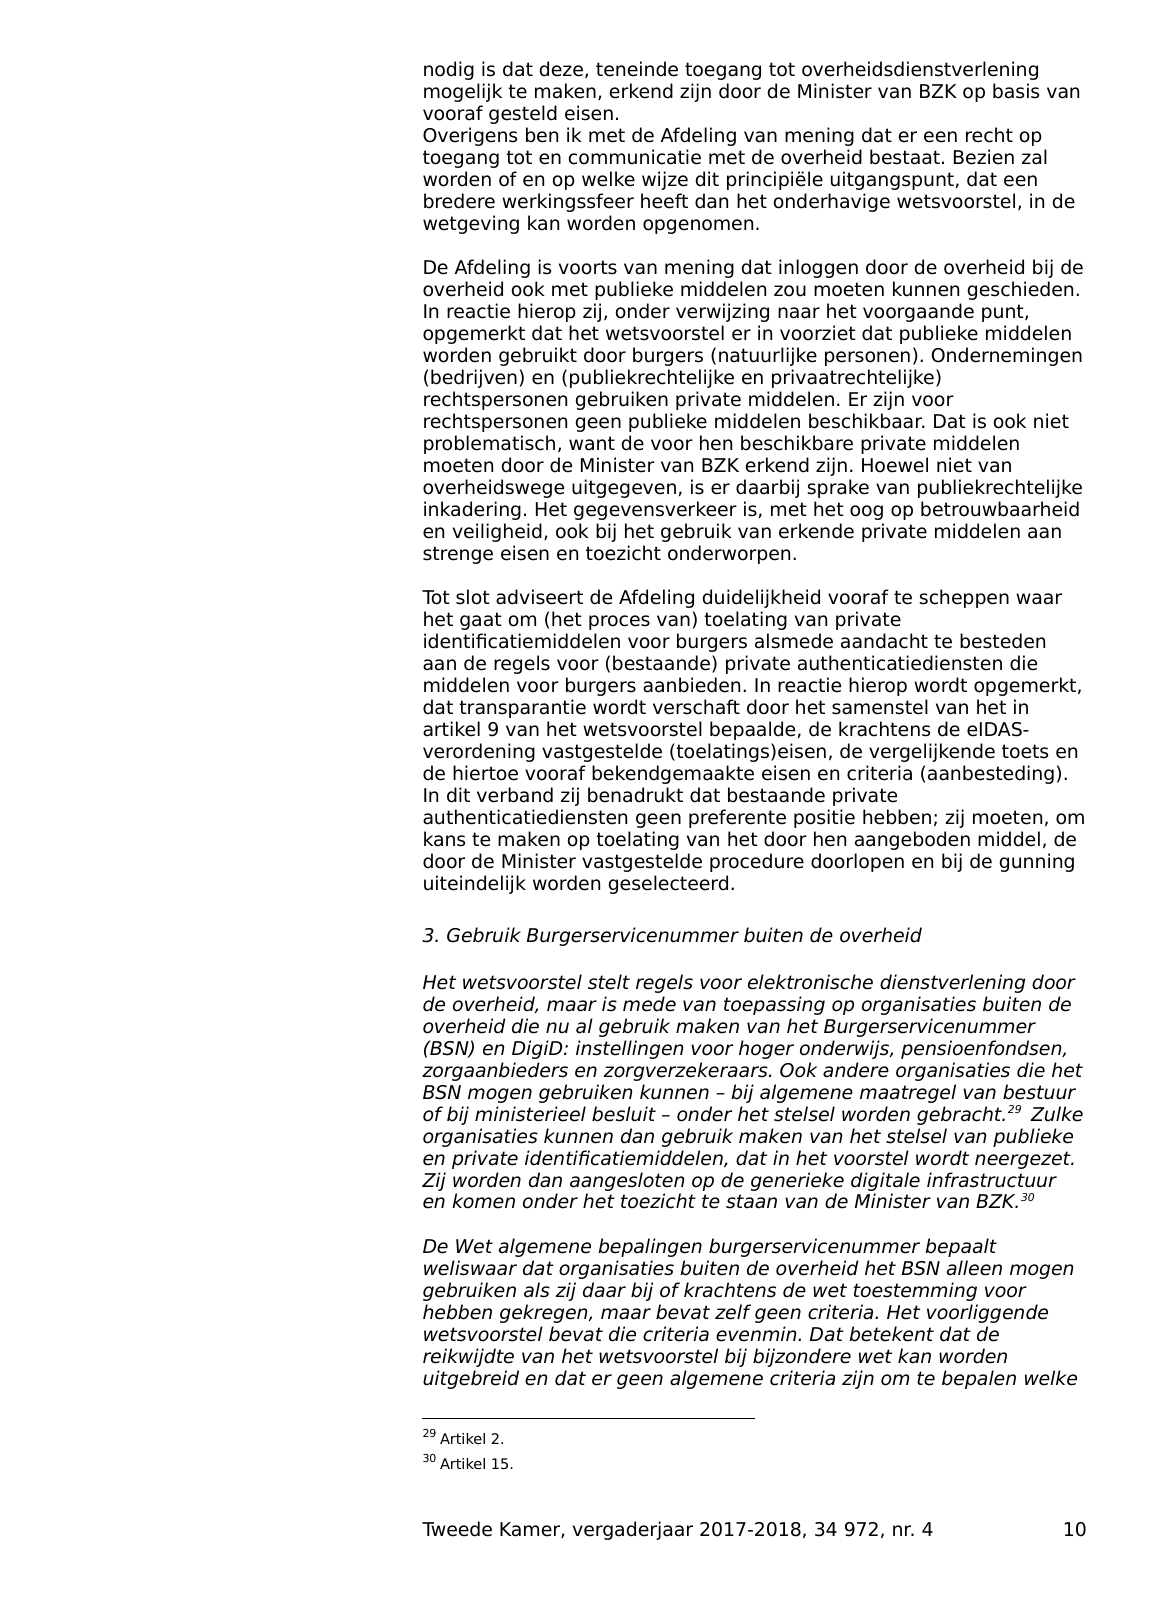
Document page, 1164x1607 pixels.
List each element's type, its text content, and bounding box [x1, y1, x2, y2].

text Het wetsvoorstel stelt regels voor elektronische dienstverlening door de overheid, maar is mede van toepassing op organisaties buiten de overheid die nu al gebruik maken van het Burgerservicenummer (BSN) en DigiD: instellingen voor hoger onderwijs, pensioenfondsen, zorgaanbieders en zorgverzekeraars. Ook andere organisaties die het BSN mogen gebruiken kunnen – bij algemene maatregel van bestuur of bij ministerieel besluit – onder het stelsel worden gebracht. Zulke organisaties kunnen dan gebruik maken van het stelsel van publieke en private identificatiemiddelen, dat in het voorstel wordt neergezet. Zij worden dan aangesloten op de generieke digitale infrastructuur en komen onder het toezicht te staan van de Minister van BZK. [422, 972, 1087, 1213]
text Overigens ben ik met de Afdeling van mening dat er een recht op toegang tot en communicatie met de overheid bestaat. Bezien zal worden of en op welke wijze dit principiële uitgangspunt, dat een bredere werkingssfeer heeft dan het onderhavige wetsvoorstel, in de wetgeving kan worden opgenomen. [422, 125, 1087, 235]
text De Afdeling is voorts van mening dat inloggen door de overheid bij de overheid ook met publieke middelen zou moeten kunnen geschieden. In reactie hierop zij, onder verwijzing naar het voorgaande punt, opgemerkt dat het wetsvoorstel er in voorziet dat publieke middelen worden gebruikt door burgers (natuurlijke personen). Ondernemingen (bedrijven) en (publiekrechtelijke en privaatrechtelijke) rechtspersonen gebruiken private middelen. Er zijn voor rechtspersonen geen publieke middelen beschikbaar. Dat is ook niet problematisch, want de voor hen beschikbare private middelen moeten door de Minister van BZK erkend zijn. Hoewel niet van overheidswege uitgegeven, is er daarbij sprake van publiekrechtelijke inkadering. Het gegevensverkeer is, met het oog op betrouwbaarheid en veiligheid, ook bij het gebruik van erkende private middelen aan strenge eisen en toezicht onderworpen. [422, 257, 1087, 565]
text Tot slot adviseert de Afdeling duidelijkheid vooraf te scheppen waar het gaat om (het proces van) toelating van private identificatiemiddelen voor burgers alsmede aandacht te besteden aan de regels voor (bestaande) private authenticatiediensten die middelen voor burgers aanbieden. In reactie hierop wordt opgemerkt, dat transparantie wordt verschaft door het samenstel van het in artikel 9 van het wetsvoorstel bepaalde, de krachtens de eIDAS-verordening vastgestelde (toelatings)eisen, de vergelijkende toets en de hiertoe vooraf bekendgemaakte eisen en criteria (aanbesteding). In dit verband zij benadrukt dat bestaande private authenticatiediensten geen preferente positie hebben; zij moeten, om kans te maken op toelating van het door hen aangeboden middel, de door de Minister vastgestelde procedure doorlopen en bij de gunning uiteindelijk worden geselecteerd. [422, 587, 1087, 895]
text nodig is dat deze, teneinde toegang tot overheidsdienstverlening mogelijk te maken, erkend zijn door de Minister van BZK op basis van vooraf gesteld eisen. [422, 59, 1087, 125]
subtitle 3. Gebruik Burgerservicenummer buiten de overheid [422, 925, 1087, 947]
text Artikel 2. [422, 1427, 1087, 1449]
text De Wet algemene bepalingen burgerservicenummer bepaalt weliswaar dat organisaties buiten de overheid het BSN alleen mogen gebruiken als zij daar bij of krachtens de wet toestemming voor hebben gekregen, maar bevat zelf geen criteria. Het voorliggende wetsvoorstel bevat die criteria evenmin. Dat betekent dat de reikwijdte van het wetsvoorstel bij bijzondere wet kan worden uitgebreid en dat er geen algemene criteria zijn om te bepalen welke [422, 1236, 1087, 1389]
text Artikel 15. [422, 1452, 1087, 1474]
